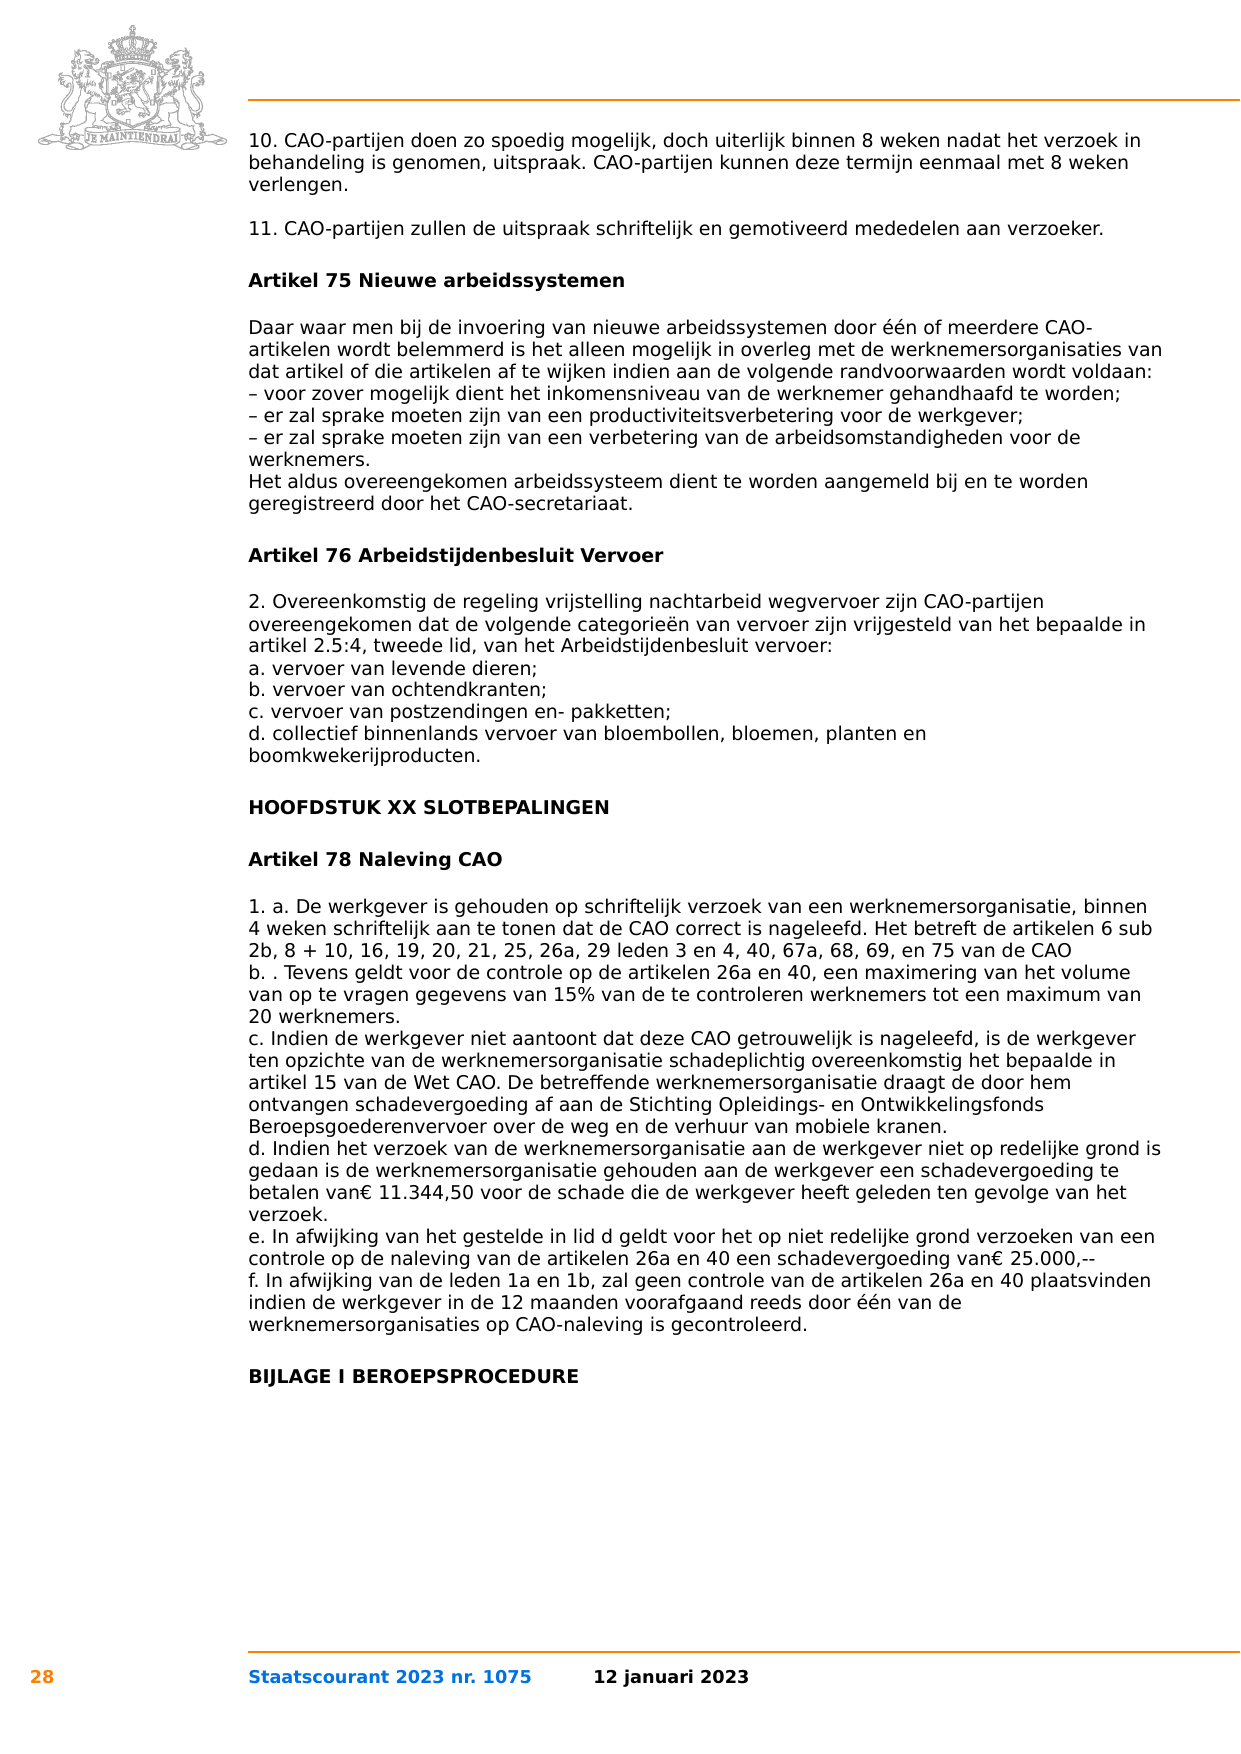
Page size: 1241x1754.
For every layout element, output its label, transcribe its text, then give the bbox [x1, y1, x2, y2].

text 11. CAO-partijen zullen de uitspraak schriftelijk en gemotiveerd mededelen aan verzoeker. [248, 218, 1163, 240]
text b. vervoer van ochtendkranten; [248, 679, 1163, 701]
text – er zal sprake moeten zijn van een productiviteitsverbetering voor de werkgever; [248, 404, 1163, 427]
text 10. CAO-partijen doen zo spoedig mogelijk, doch uiterlijk binnen 8 weken nadat het verzoek in behandeling is genomen, uitspraak. CAO-partijen kunnen deze termijn eenmaal met 8 weken verlengen. [248, 130, 1163, 196]
subtitle Artikel 75 Nieuwe arbeidssystemen [248, 270, 1163, 292]
text d. Indien het verzoek van de werknemersorganisatie aan de werkgever niet op redelijke grond is gedaan is de werknemersorganisatie gehouden aan de werkgever een schadevergoeding te betalen van€ 11.344,50 voor de schade die de werkgever heeft geleden ten gevolge van het verzoek. [248, 1138, 1163, 1226]
text c. vervoer van postzendingen en- pakketten; [248, 701, 1163, 723]
subtitle Artikel 78 Naleving CAO [248, 849, 1163, 871]
text 1. a. De werkgever is gehouden op schriftelijk verzoek van een werknemersorganisatie, binnen 4 weken schriftelijk aan te tonen dat de CAO correct is nageleefd. Het betreft de artikelen 6 sub 2b, 8 + 10, 16, 19, 20, 21, 25, 26a, 29 leden 3 en 4, 40, 67a, 68, 69, en 75 van de CAO [248, 896, 1163, 962]
subtitle BIJLAGE I BEROEPSPROCEDURE [248, 1366, 1163, 1388]
text Het aldus overeengekomen arbeidssysteem dient te worden aangemeld bij en te worden geregistreerd door het CAO-secretariaat. [248, 471, 1163, 514]
text d. collectief binnenlands vervoer van bloembollen, bloemen, planten en boomkwekerijproducten. [248, 723, 1163, 767]
text a. vervoer van levende dieren; [248, 657, 1163, 679]
text 2. Overeenkomstig de regeling vrijstelling nachtarbeid wegvervoer zijn CAO-partijen overeengekomen dat de volgende categorieën van vervoer zijn vrijgesteld van het bepaalde in artikel 2.5:4, tweede lid, van het Arbeidstijdenbesluit vervoer: [248, 591, 1163, 657]
text Daar waar men bij de invoering van nieuwe arbeidssystemen door één of meerdere CAO-artikelen wordt belemmerd is het alleen mogelijk in overleg met de werknemersorganisaties van dat artikel of die artikelen af te wijken indien aan de volgende randvoorwaarden wordt voldaan: [248, 317, 1163, 383]
text f. In afwijking van de leden 1a en 1b, zal geen controle van de artikelen 26a en 40 plaatsvinden indien de werkgever in de 12 maanden voorafgaand reeds door één van de werknemersorganisaties op CAO-naleving is gecontroleerd. [248, 1270, 1163, 1336]
picture [38, 25, 227, 150]
text e. In afwijking van het gestelde in lid d geldt voor het op niet redelijke grond verzoeken van een controle op de naleving van de artikelen 26a en 40 een schadevergoeding van€ 25.000,-- [248, 1226, 1163, 1270]
text b. . Tevens geldt voor de controle op de artikelen 26a en 40, een maximering van het volume van op te vragen gegevens van 15% van de te controleren werknemers tot een maximum van 20 werknemers. [248, 962, 1163, 1028]
subtitle Artikel 76 Arbeidstijdenbesluit Vervoer [248, 544, 1163, 566]
text – er zal sprake moeten zijn van een verbetering van de arbeidsomstandigheden voor de werknemers. [248, 427, 1163, 471]
text c. Indien de werkgever niet aantoont dat deze CAO getrouwelijk is nageleefd, is de werkgever ten opzichte van de werknemersorganisatie schadeplichtig overeenkomstig het bepaalde in artikel 15 van de Wet CAO. De betreffende werknemersorganisatie draagt de door hem ontvangen schadevergoeding af aan de Stichting Opleidings- en Ontwikkelingsfonds Beroepsgoederenvervoer over de weg en de verhuur van mobiele kranen. [248, 1028, 1163, 1138]
subtitle HOOFDSTUK XX SLOTBEPALINGEN [248, 797, 1163, 819]
text – voor zover mogelijk dient het inkomensniveau van de werknemer gehandhaafd te worden; [248, 383, 1163, 404]
